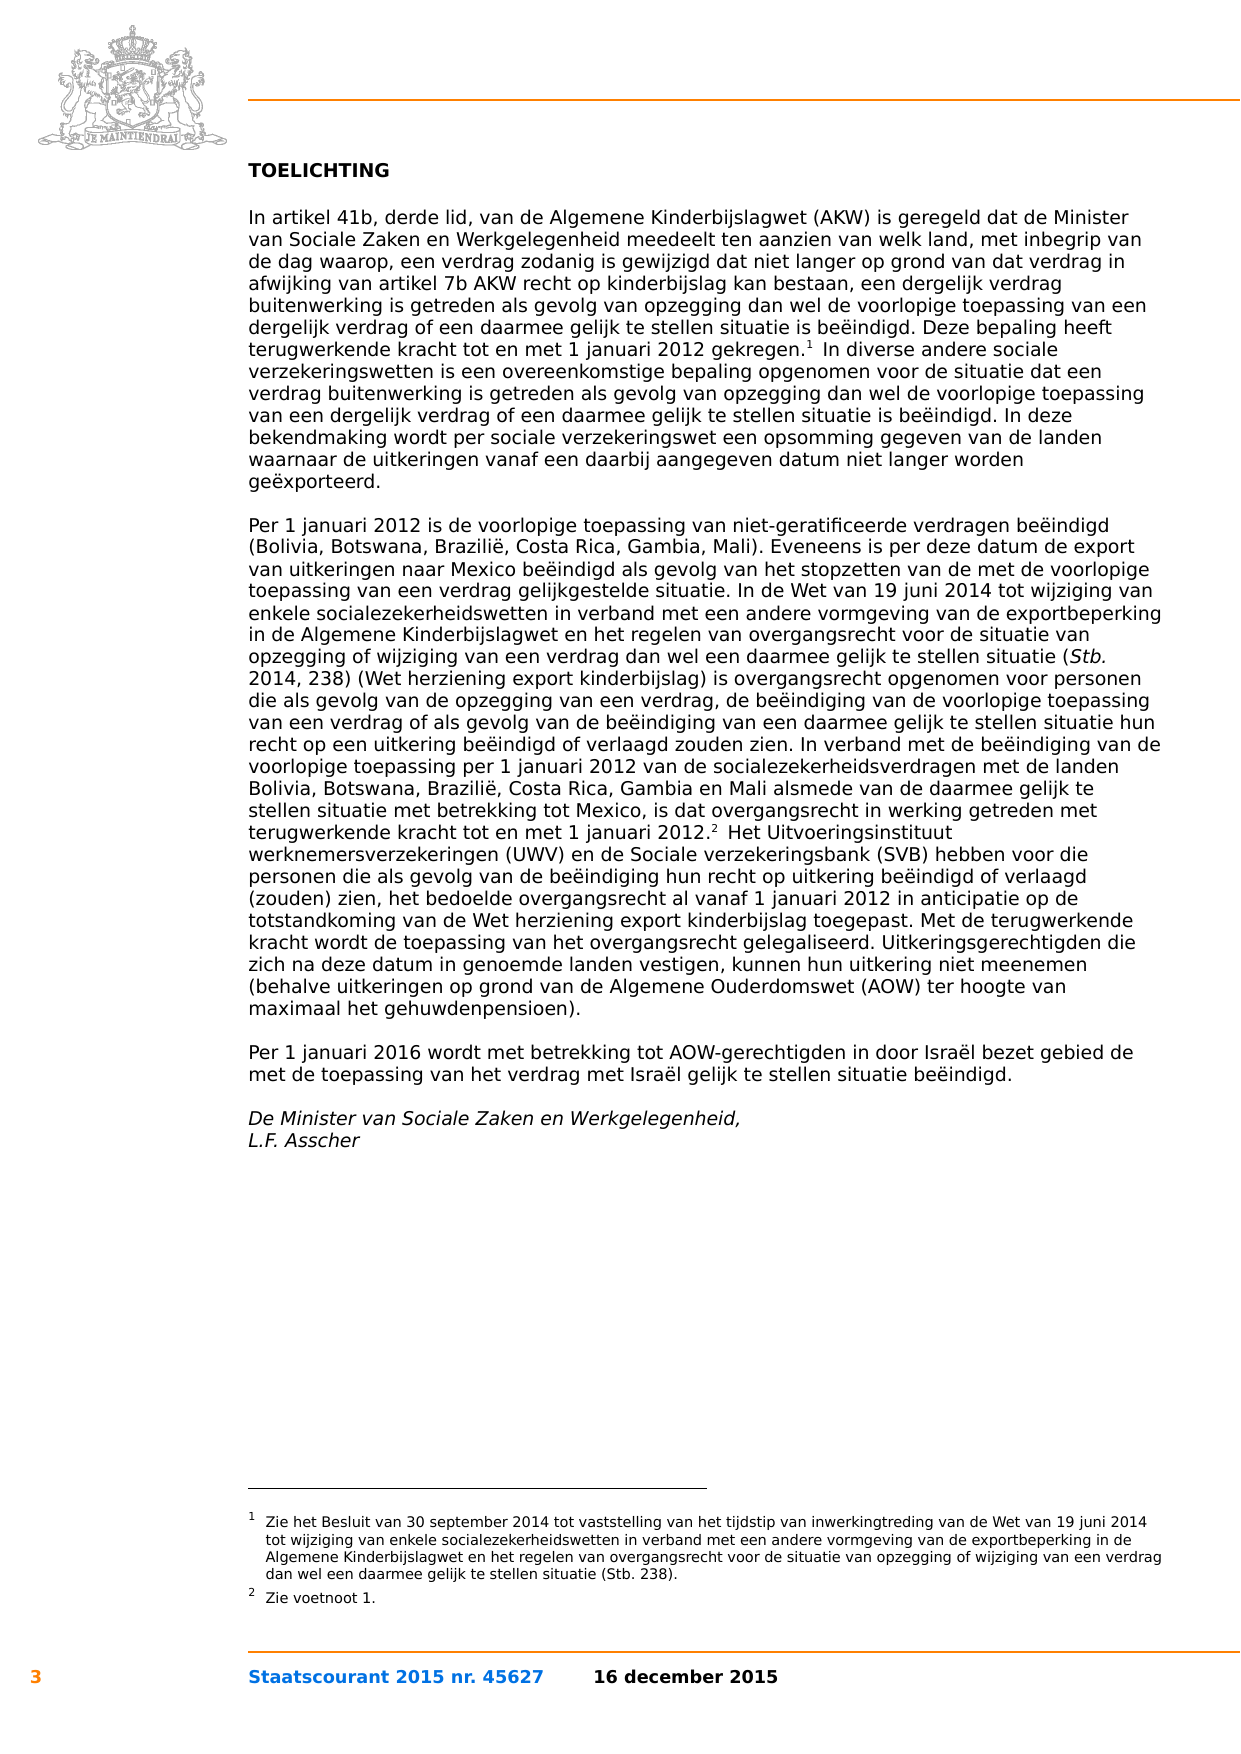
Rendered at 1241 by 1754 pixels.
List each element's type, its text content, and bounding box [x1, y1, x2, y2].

text De Minister van Sociale Zaken en Werkgelegenheid, L.F. Asscher [248, 1108, 1163, 1152]
text Per 1 januari 2012 is de voorlopige toepassing van niet-geratificeerde verdragen beëindigd (Bolivia, Botswana, Brazilië, Costa Rica, Gambia, Mali). Eveneens is per deze datum de export van uitkeringen naar Mexico beëindigd als gevolg van het stopzetten van de met de voorlopige toepassing van een verdrag gelijkgestelde situatie. In de Wet van 19 juni 2014 tot wijziging van enkele socialezekerheidswetten in verband met een andere vormgeving van de exportbeperking in de Algemene Kinderbijslagwet en het regelen van overgangsrecht voor de situatie van opzegging of wijziging van een verdrag dan wel een daarmee gelijk te stellen situatie (Stb. 2014, 238) (Wet herziening export kinderbijslag) is overgangsrecht opgenomen voor personen die als gevolg van de opzegging van een verdrag, de beëindiging van de voorlopige toepassing van een verdrag of als gevolg van de beëindiging van een daarmee gelijk te stellen situatie hun recht op een uitkering beëindigd of verlaagd zouden zien. In verband met de beëindiging van de voorlopige toepassing per 1 januari 2012 van de socialezekerheidsverdragen met de landen Bolivia, Botswana, Brazilië, Costa Rica, Gambia en Mali alsmede van de daarmee gelijk te stellen situatie met betrekking tot Mexico, is dat overgangsrecht in werking getreden met terugwerkende kracht tot en met 1 januari 2012. Het Uitvoeringsinstituut werknemersverzekeringen (UWV) en de Sociale verzekeringsbank (SVB) hebben voor die personen die als gevolg van de beëindiging hun recht op uitkering beëindigd of verlaagd (zouden) zien, het bedoelde overgangsrecht al vanaf 1 januari 2012 in anticipatie op de totstandkoming van de Wet herziening export kinderbijslag toegepast. Met de terugwerkende kracht wordt de toepassing van het overgangsrecht gelegaliseerd. Uitkeringsgerechtigden die zich na deze datum in genoemde landen vestigen, kunnen hun uitkering niet meenemen (behalve uitkeringen op grond van de Algemene Ouderdomswet (AOW) ter hoogte van maximaal het gehuwdenpensioen). [248, 514, 1163, 1020]
text Zie het Besluit van 30 september 2014 tot vaststelling van het tijdstip van inwerkingtreding van de Wet van 19 juni 2014 tot wijziging van enkele socialezekerheidswetten in verband met een andere vormgeving van de exportbeperking in de Algemene Kinderbijslagwet en het regelen van overgangsrecht voor de situatie van opzegging of wijziging van een verdrag dan wel een daarmee gelijk te stellen situatie (Stb. 238). [248, 1510, 1163, 1583]
subtitle TOELICHTING [248, 160, 1163, 182]
picture [38, 25, 227, 150]
text In artikel 41b, derde lid, van de Algemene Kinderbijslagwet (AKW) is geregeld dat de Minister van Sociale Zaken en Werkgelegenheid meedeelt ten aanzien van welk land, met inbegrip van de dag waarop, een verdrag zodanig is gewijzigd dat niet langer op grond van dat verdrag in afwijking van artikel 7b AKW recht op kinderbijslag kan bestaan, een dergelijk verdrag buitenwerking is getreden als gevolg van opzegging dan wel de voorlopige toepassing van een dergelijk verdrag of een daarmee gelijk te stellen situatie is beëindigd. Deze bepaling heeft terugwerkende kracht tot en met 1 januari 2012 gekregen. In diverse andere sociale verzekeringswetten is een overeenkomstige bepaling opgenomen voor de situatie dat een verdrag buitenwerking is getreden als gevolg van opzegging dan wel de voorlopige toepassing van een dergelijk verdrag of een daarmee gelijk te stellen situatie is beëindigd. In deze bekendmaking wordt per sociale verzekeringswet een opsomming gegeven van de landen waarnaar de uitkeringen vanaf een daarbij aangegeven datum niet langer worden geëxporteerd. [248, 207, 1163, 493]
text Per 1 januari 2016 wordt met betrekking tot AOW-gerechtigden in door Israël bezet gebied de met de toepassing van het verdrag met Israël gelijk te stellen situatie beëindigd. [248, 1042, 1163, 1086]
text Zie voetnoot 1. [248, 1586, 1163, 1608]
